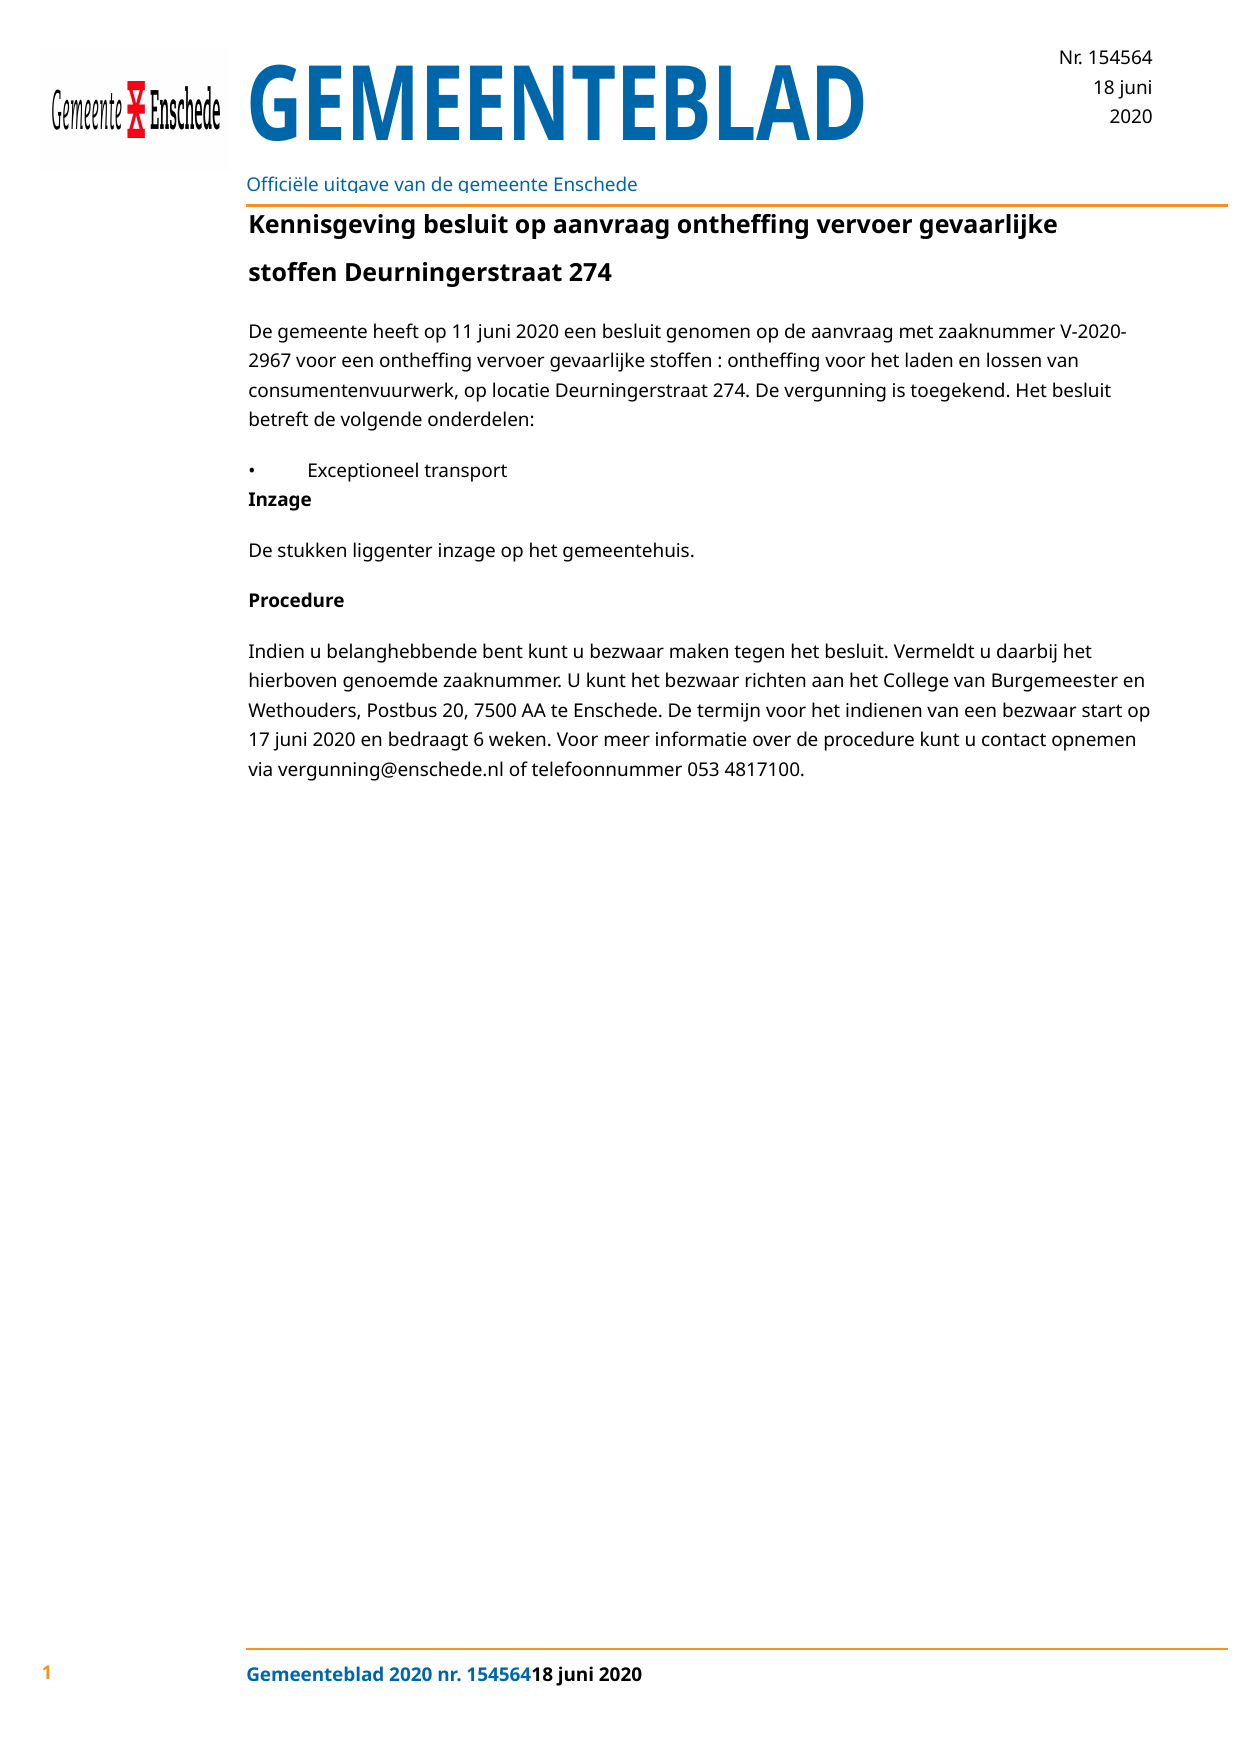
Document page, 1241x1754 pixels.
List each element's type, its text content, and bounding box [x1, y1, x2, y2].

text De stukken liggenter inzage op het gemeentehuis. [248, 537, 1152, 563]
text Procedure [248, 587, 1152, 613]
picture [41, 47, 231, 172]
text De gemeente heeft op 11 juni 2020 een besluit genomen op de aanvraag met zaaknummer V-2020-2967 voor een ontheffing vervoer gevaarlijke stoffen : ontheffing voor het laden en lossen van consumentenvuurwerk, op locatie Deurningerstraat 274. De vergunning is toegekend. Het besluit betreft de volgende onderdelen: [248, 318, 1152, 432]
text Inzage [248, 487, 1152, 512]
text Indien u belanghebbende bent kunt u bezwaar maken tegen het besluit. Vermeldt u daarbij het hierboven genoemde zaaknummer. U kunt het bezwaar richten aan het College van Burgemees­ter en Wethouders, Postbus 20, 7500 AA te Enschede. De termijn voor het indienen van een bezwaar start op 17 juni 2020 en bedraagt 6 weken. Voor meer informatie over de procedure kunt u contact opnemen via vergunning@enschede.nl of telefoonnummer 053 4817100. [248, 638, 1152, 782]
text Kennisgeving besluit op aanvraag ontheffing vervoer gevaarlijke stoffen Deurningerstraat 274 [248, 207, 1152, 288]
list Exceptioneel transport [248, 457, 1152, 483]
